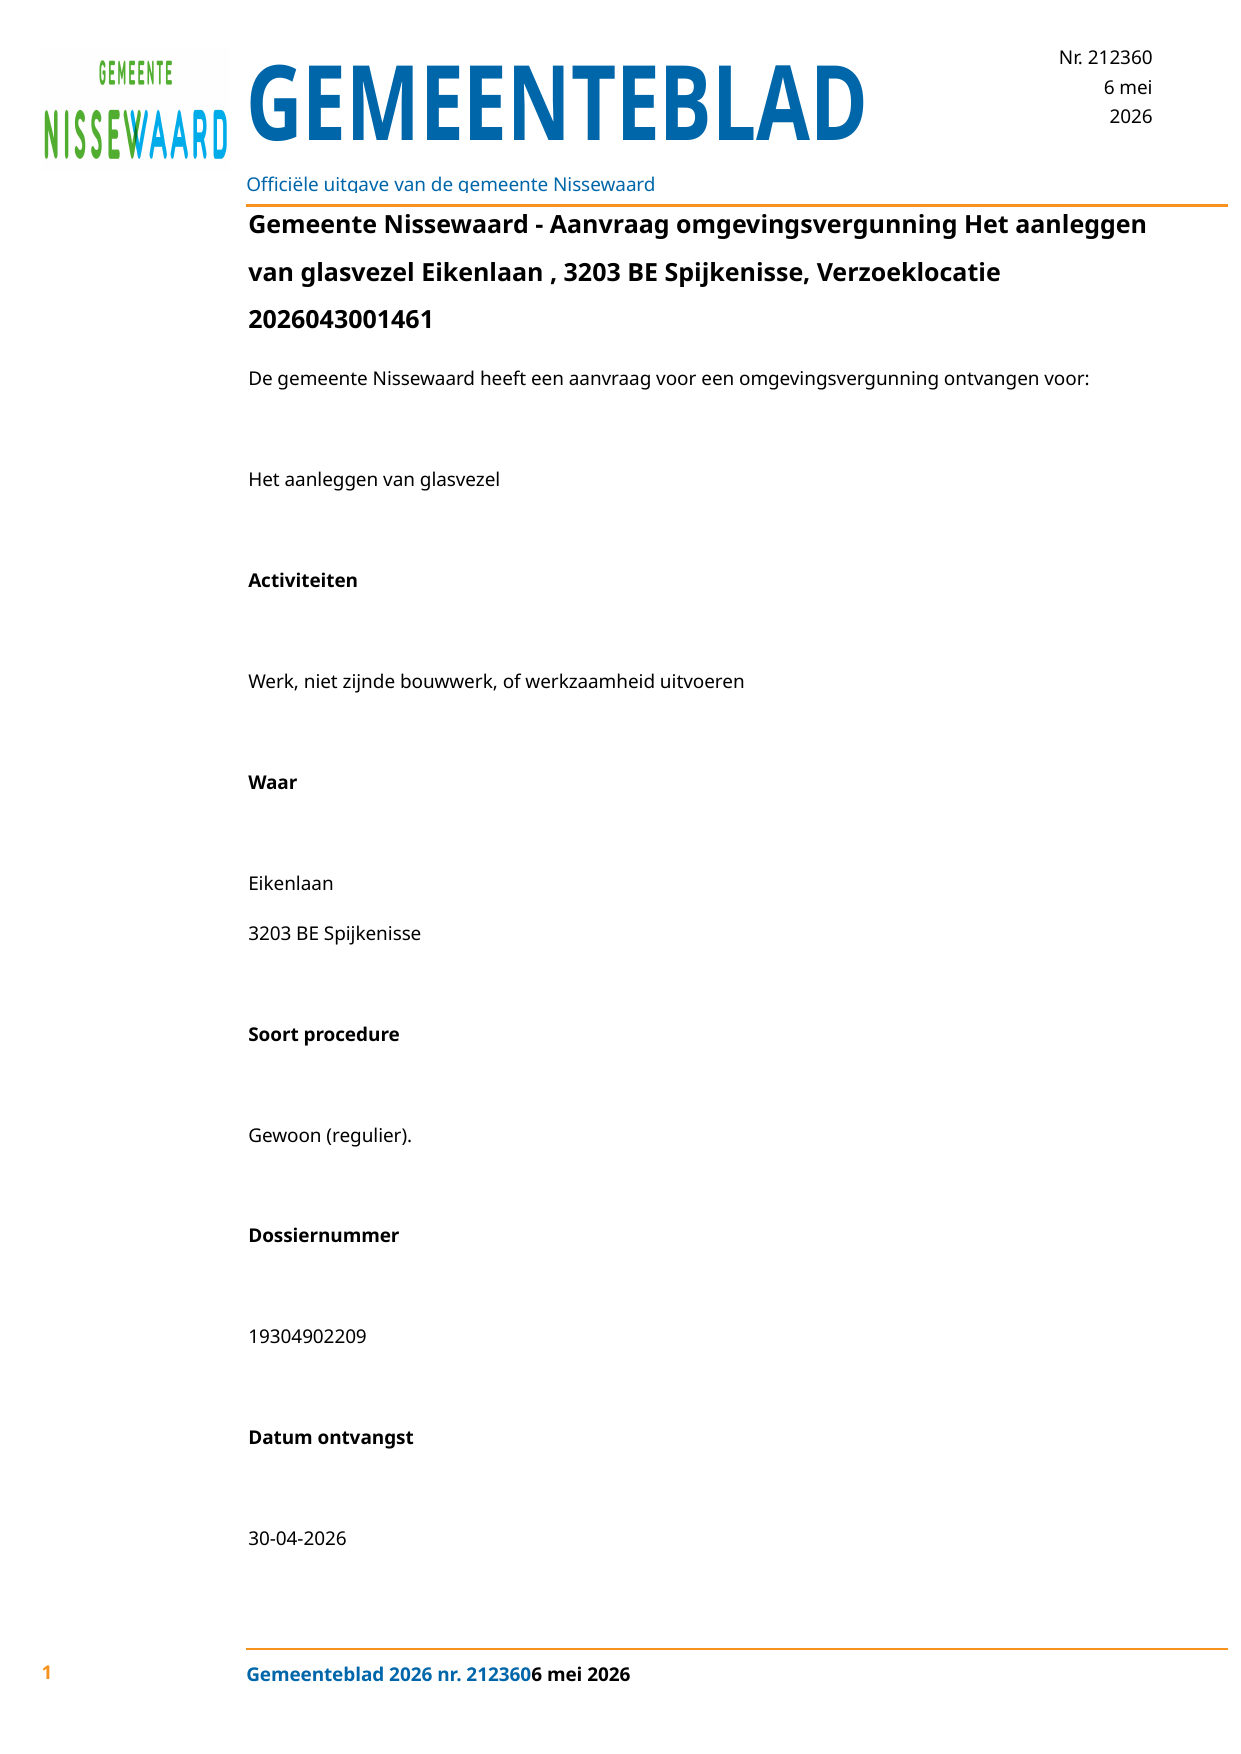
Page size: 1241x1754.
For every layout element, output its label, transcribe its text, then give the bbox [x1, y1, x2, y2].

text De gemeente Nissewaard heeft een aanvraag voor een omgevingsvergunning ontvangen voor: [248, 366, 1152, 391]
text 30-04-2026 [248, 1525, 1152, 1551]
text Eikenlaan [248, 870, 1152, 895]
text Dossiernummer [248, 1223, 1152, 1248]
text Het aanleggen van glasvezel [248, 466, 1152, 492]
text Soort procedure [248, 1021, 1152, 1047]
text 19304902209 [248, 1323, 1152, 1349]
text Gemeente Nissewaard - Aanvraag omgevingsvergunning Het aanleggen van glasvezel Eikenlaan , 3203 BE Spijkenisse, Verzoeklocatie 2026043001461 [248, 207, 1152, 336]
text Waar [248, 769, 1152, 794]
text Datum ontvangst [248, 1424, 1152, 1450]
text Werk, niet zijnde bouwwerk, of werkzaamheid uitvoeren [248, 668, 1152, 694]
text 3203 BE Spijkenisse [248, 920, 1152, 946]
text Gewoon (regulier). [248, 1122, 1152, 1147]
picture [41, 47, 231, 172]
text Activiteiten [248, 567, 1152, 593]
